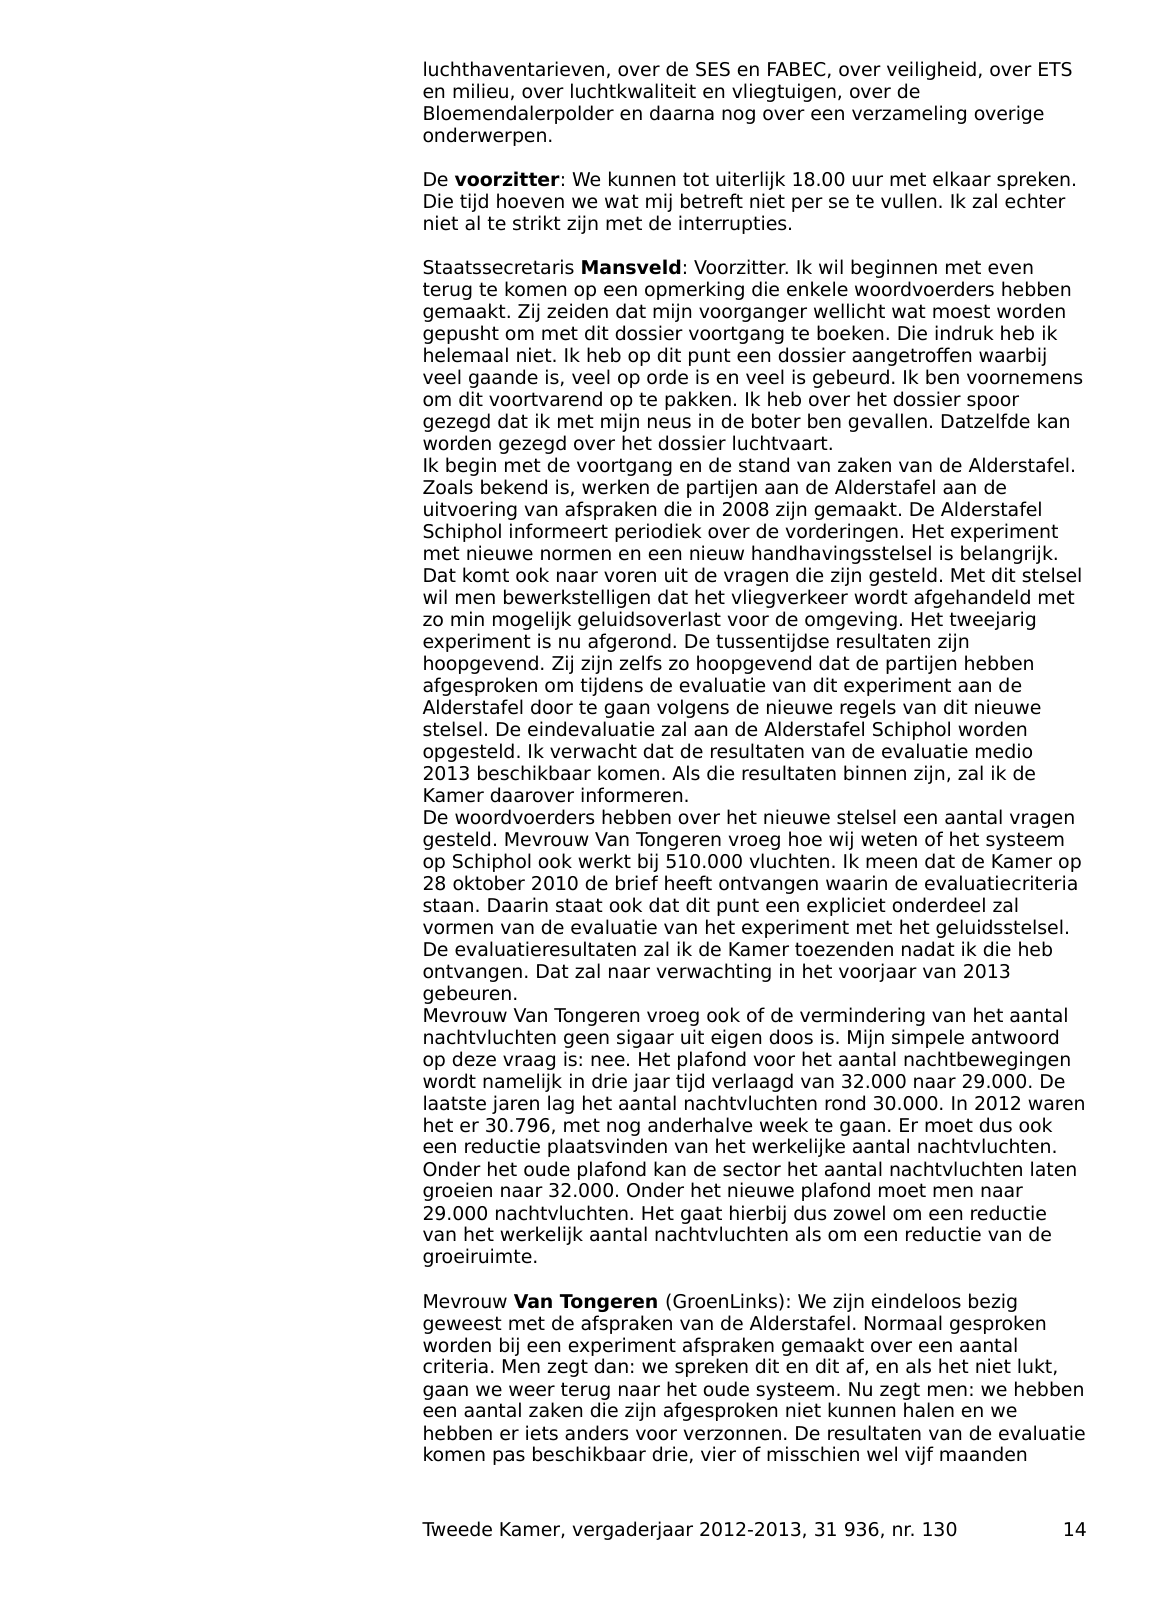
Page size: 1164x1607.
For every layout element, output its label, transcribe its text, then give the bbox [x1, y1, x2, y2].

text De woordvoerders hebben over het nieuwe stelsel een aantal vragen gesteld. Mevrouw Van Tongeren vroeg hoe wij weten of het systeem op Schiphol ook werkt bij 510.000 vluchten. Ik meen dat de Kamer op 28 oktober 2010 de brief heeft ontvangen waarin de evaluatiecriteria staan. Daarin staat ook dat dit punt een expliciet onderdeel zal vormen van de evaluatie van het experiment met het geluidsstelsel. De evaluatieresultaten zal ik de Kamer toezenden nadat ik die heb ontvangen. Dat zal naar verwachting in het voorjaar van 2013 gebeuren. [422, 807, 1087, 1004]
text Mevrouw Van Tongeren vroeg ook of de vermindering van het aantal nachtvluchten geen sigaar uit eigen doos is. Mijn simpele antwoord op deze vraag is: nee. Het plafond voor het aantal nachtbewegingen wordt namelijk in drie jaar tijd verlaagd van 32.000 naar 29.000. De laatste jaren lag het aantal nachtvluchten rond 30.000. In 2012 waren het er 30.796, met nog anderhalve week te gaan. Er moet dus ook een reductie plaatsvinden van het werkelijke aantal nachtvluchten. Onder het oude plafond kan de sector het aantal nachtvluchten laten groeien naar 32.000. Onder het nieuwe plafond moet men naar 29.000 nachtvluchten. Het gaat hierbij dus zowel om een reductie van het werkelijk aantal nachtvluchten als om een reductie van de groeiruimte. [422, 1004, 1087, 1268]
text luchthaventarieven, over de SES en FABEC, over veiligheid, over ETS en milieu, over luchtkwaliteit en vliegtuigen, over de Bloemendalerpolder en daarna nog over een verzameling overige onderwerpen. [422, 59, 1087, 147]
text De voorzitter: We kunnen tot uiterlijk 18.00 uur met elkaar spreken. Die tijd hoeven we wat mij betreft niet per se te vullen. Ik zal echter niet al te strikt zijn met de interrupties. [422, 169, 1087, 235]
text Staatssecretaris Mansveld: Voorzitter. Ik wil beginnen met even terug te komen op een opmerking die enkele woordvoerders hebben gemaakt. Zij zeiden dat mijn voorganger wellicht wat moest worden gepusht om met dit dossier voortgang te boeken. Die indruk heb ik helemaal niet. Ik heb op dit punt een dossier aangetroffen waarbij veel gaande is, veel op orde is en veel is gebeurd. Ik ben voornemens om dit voortvarend op te pakken. Ik heb over het dossier spoor gezegd dat ik met mijn neus in de boter ben gevallen. Datzelfde kan worden gezegd over het dossier luchtvaart. [422, 257, 1087, 455]
text Ik begin met de voortgang en de stand van zaken van de Alderstafel. Zoals bekend is, werken de partijen aan de Alderstafel aan de uitvoering van afspraken die in 2008 zijn gemaakt. De Alderstafel Schiphol informeert periodiek over de vorderingen. Het experiment met nieuwe normen en een nieuw handhavingsstelsel is belangrijk. Dat komt ook naar voren uit de vragen die zijn gesteld. Met dit stelsel wil men bewerkstelligen dat het vliegverkeer wordt afgehandeld met zo min mogelijk geluidsoverlast voor de omgeving. Het tweejarig experiment is nu afgerond. De tussentijdse resultaten zijn hoopgevend. Zij zijn zelfs zo hoopgevend dat de partijen hebben afgesproken om tijdens de evaluatie van dit experiment aan de Alderstafel door te gaan volgens de nieuwe regels van dit nieuwe stelsel. De eindevaluatie zal aan de Alderstafel Schiphol worden opgesteld. Ik verwacht dat de resultaten van de evaluatie medio 2013 beschikbaar komen. Als die resultaten binnen zijn, zal ik de Kamer daarover informeren. [422, 455, 1087, 807]
text Mevrouw Van Tongeren (GroenLinks): We zijn eindeloos bezig geweest met de afspraken van de Alderstafel. Normaal gesproken worden bij een experiment afspraken gemaakt over een aantal criteria. Men zegt dan: we spreken dit en dit af, en als het niet lukt, gaan we weer terug naar het oude systeem. Nu zegt men: we hebben een aantal zaken die zijn afgesproken niet kunnen halen en we hebben er iets anders voor verzonnen. De resultaten van de evaluatie komen pas beschikbaar drie, vier of misschien wel vijf maanden [422, 1291, 1087, 1466]
